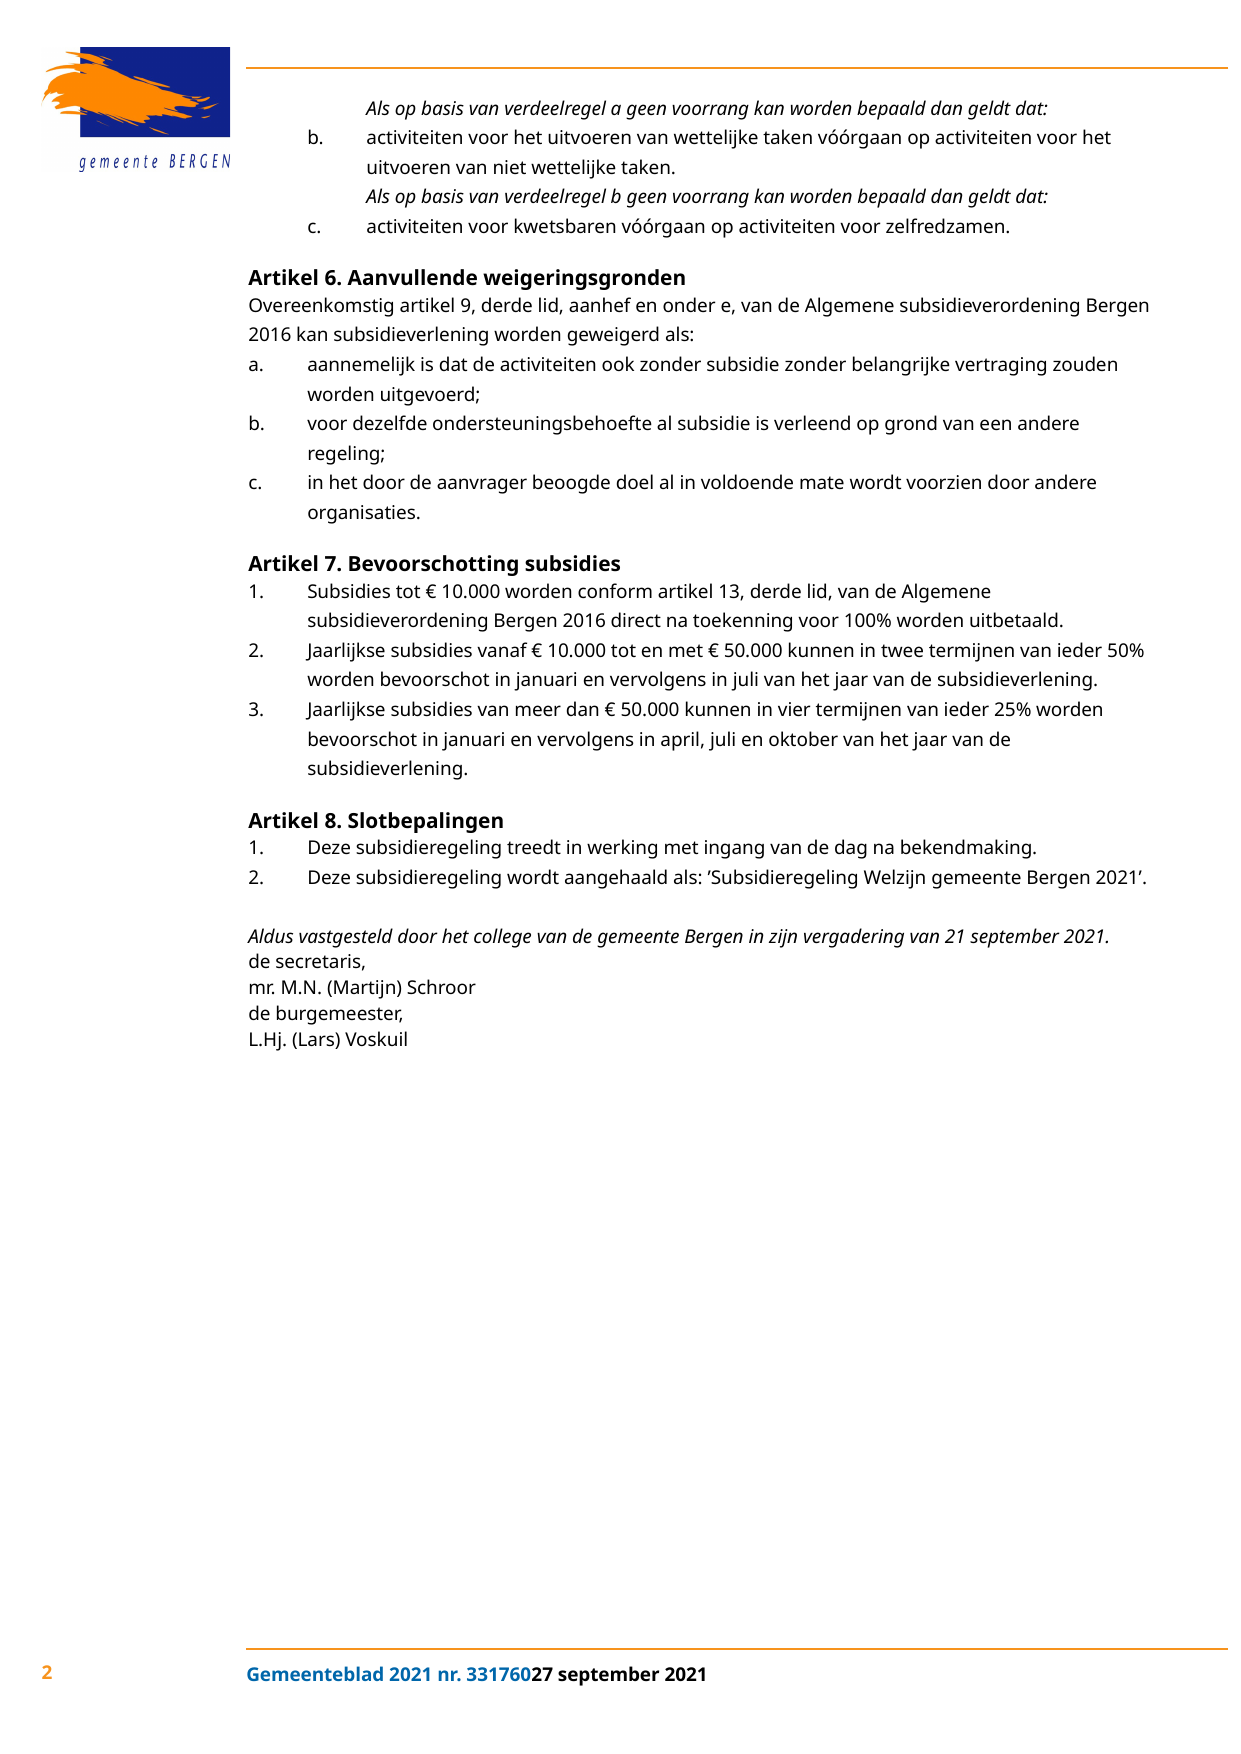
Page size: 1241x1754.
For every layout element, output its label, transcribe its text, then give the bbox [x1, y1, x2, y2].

text Artikel 8. Slotbepalingen [248, 806, 1152, 834]
list aannemelijk is dat de activiteiten ook zonder subsidie zonder belangrijke vertraging zouden worden uitgevoerd; [248, 351, 1152, 406]
list voor dezelfde ondersteuningsbehoefte al subsidie is verleend op grond van een andere regeling; [248, 410, 1152, 466]
list Jaarlijkse subsidies van meer dan € 50.000 kunnen in vier termijnen van ieder 25% worden bevoorschot in januari en vervolgens in april, juli en oktober van het jaar van de subsidieverlening. [248, 696, 1152, 781]
text de burgemeester, [248, 1000, 1152, 1026]
list Als op basis van verdeelregel b geen voorrang kan worden bepaald dan geldt dat: [307, 183, 1152, 209]
text Aldus vastgesteld door het college van de gemeente Bergen in zijn vergadering van 21 september 2021. [248, 923, 1152, 949]
text de secretaris, [248, 949, 1152, 974]
list Subsidies tot € 10.000 worden conform artikel 13, derde lid, van de Algemene subsidieverordening Bergen 2016 direct na toekenning voor 100% worden uitbetaald. [248, 578, 1152, 633]
list Deze subsidieregeling treedt in werking met ingang van de dag na bekendmaking. [248, 834, 1152, 860]
text Overeenkomstig artikel 9, derde lid, aanhef en onder e, van de Algemene subsidieverordening Bergen 2016 kan subsidieverlening worden geweigerd als: [248, 292, 1152, 347]
list in het door de aanvrager beoogde doel al in voldoende mate wordt voorzien door andere organisaties. [248, 469, 1152, 525]
text Artikel 6. Aanvullende weigeringsgronden [248, 263, 1152, 292]
list activiteiten voor kwetsbaren vóórgaan op activiteiten voor zelfredzamen. [307, 213, 1152, 239]
text Artikel 7. Bevoorschotting subsidies [248, 549, 1152, 578]
list Jaarlijkse subsidies vanaf € 10.000 tot en met € 50.000 kunnen in twee termijnen van ieder 50% worden bevoorschot in januari en vervolgens in juli van het jaar van de subsidieverlening. [248, 637, 1152, 692]
list Deze subsidieregeling wordt aangehaald als: ’Subsidieregeling Welzijn gemeente Bergen 2021’. [248, 864, 1152, 889]
list activiteiten voor het uitvoeren van wettelijke taken vóórgaan op activiteiten voor het uitvoeren van niet wettelijke taken. [307, 124, 1152, 180]
text mr. M.N. (Martijn) Schroor [248, 974, 1152, 1000]
picture [41, 47, 231, 172]
list Als op basis van verdeelregel a geen voorrang kan worden bepaald dan geldt dat: [307, 95, 1152, 121]
text L.Hj. (Lars) Voskuil [248, 1026, 1152, 1052]
